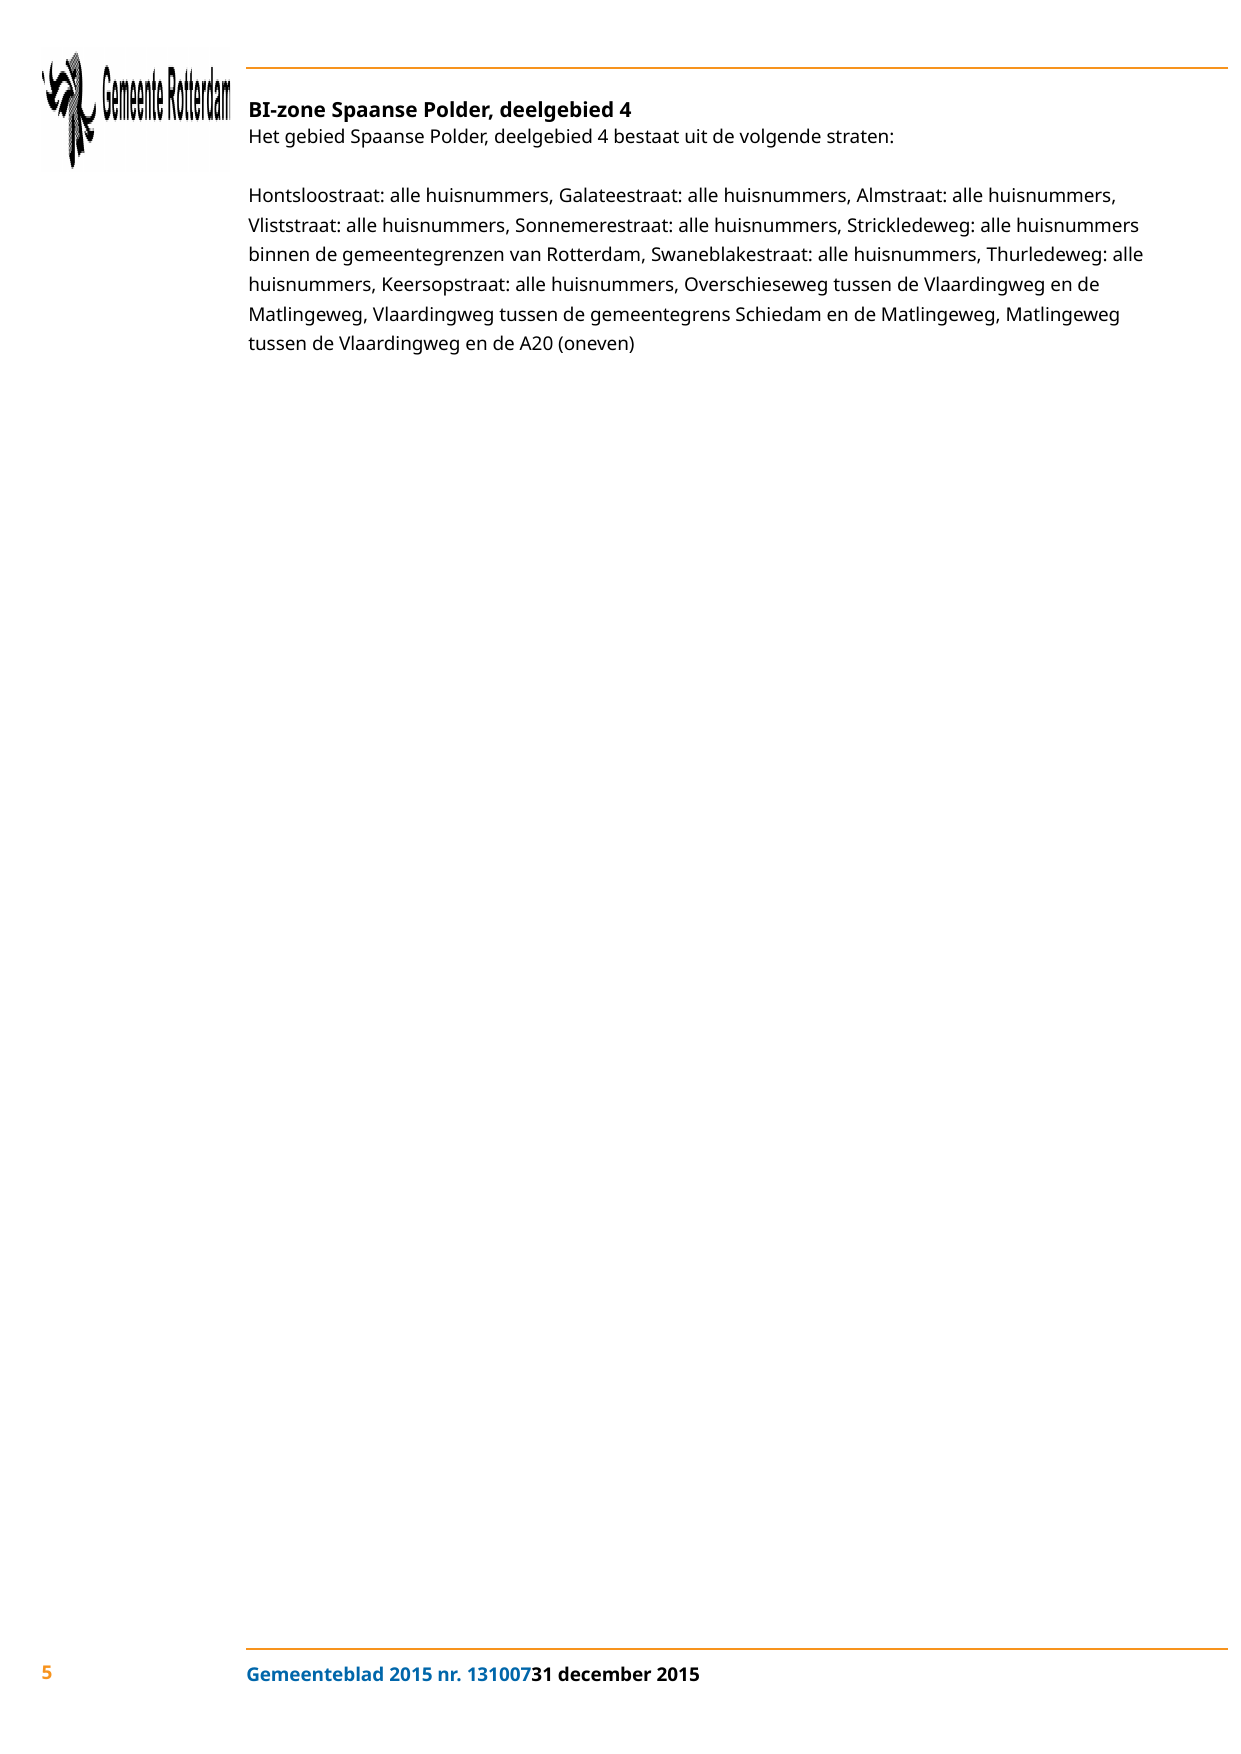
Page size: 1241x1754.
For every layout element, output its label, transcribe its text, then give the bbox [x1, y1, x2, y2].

text BI-zone Spaanse Polder, deelgebied 4 [248, 95, 1152, 123]
text Hontsloostraat: alle huisnummers, Galateestraat: alle huisnummers, Almstraat: alle huisnummers, Vliststraat: alle huisnummers, Sonnemerestraat: alle huisnummers, Strickledeweg: alle huisnummers binnen de gemeentegrenzen van Rotterdam, Swaneblakestraat: alle huisnummers, Thurledeweg: alle huisnummers, Keersopstraat: alle huisnummers, Overschieseweg tussen de Vlaardingweg en de Matlingeweg, Vlaardingweg tussen de gemeentegrens Schiedam en de Matlingeweg, Matlingeweg tussen de Vlaardingweg en de A20 (oneven) [248, 182, 1152, 356]
text Het gebied Spaanse Polder, deelgebied 4 bestaat uit de volgende straten: [248, 123, 1152, 149]
picture [41, 47, 231, 172]
